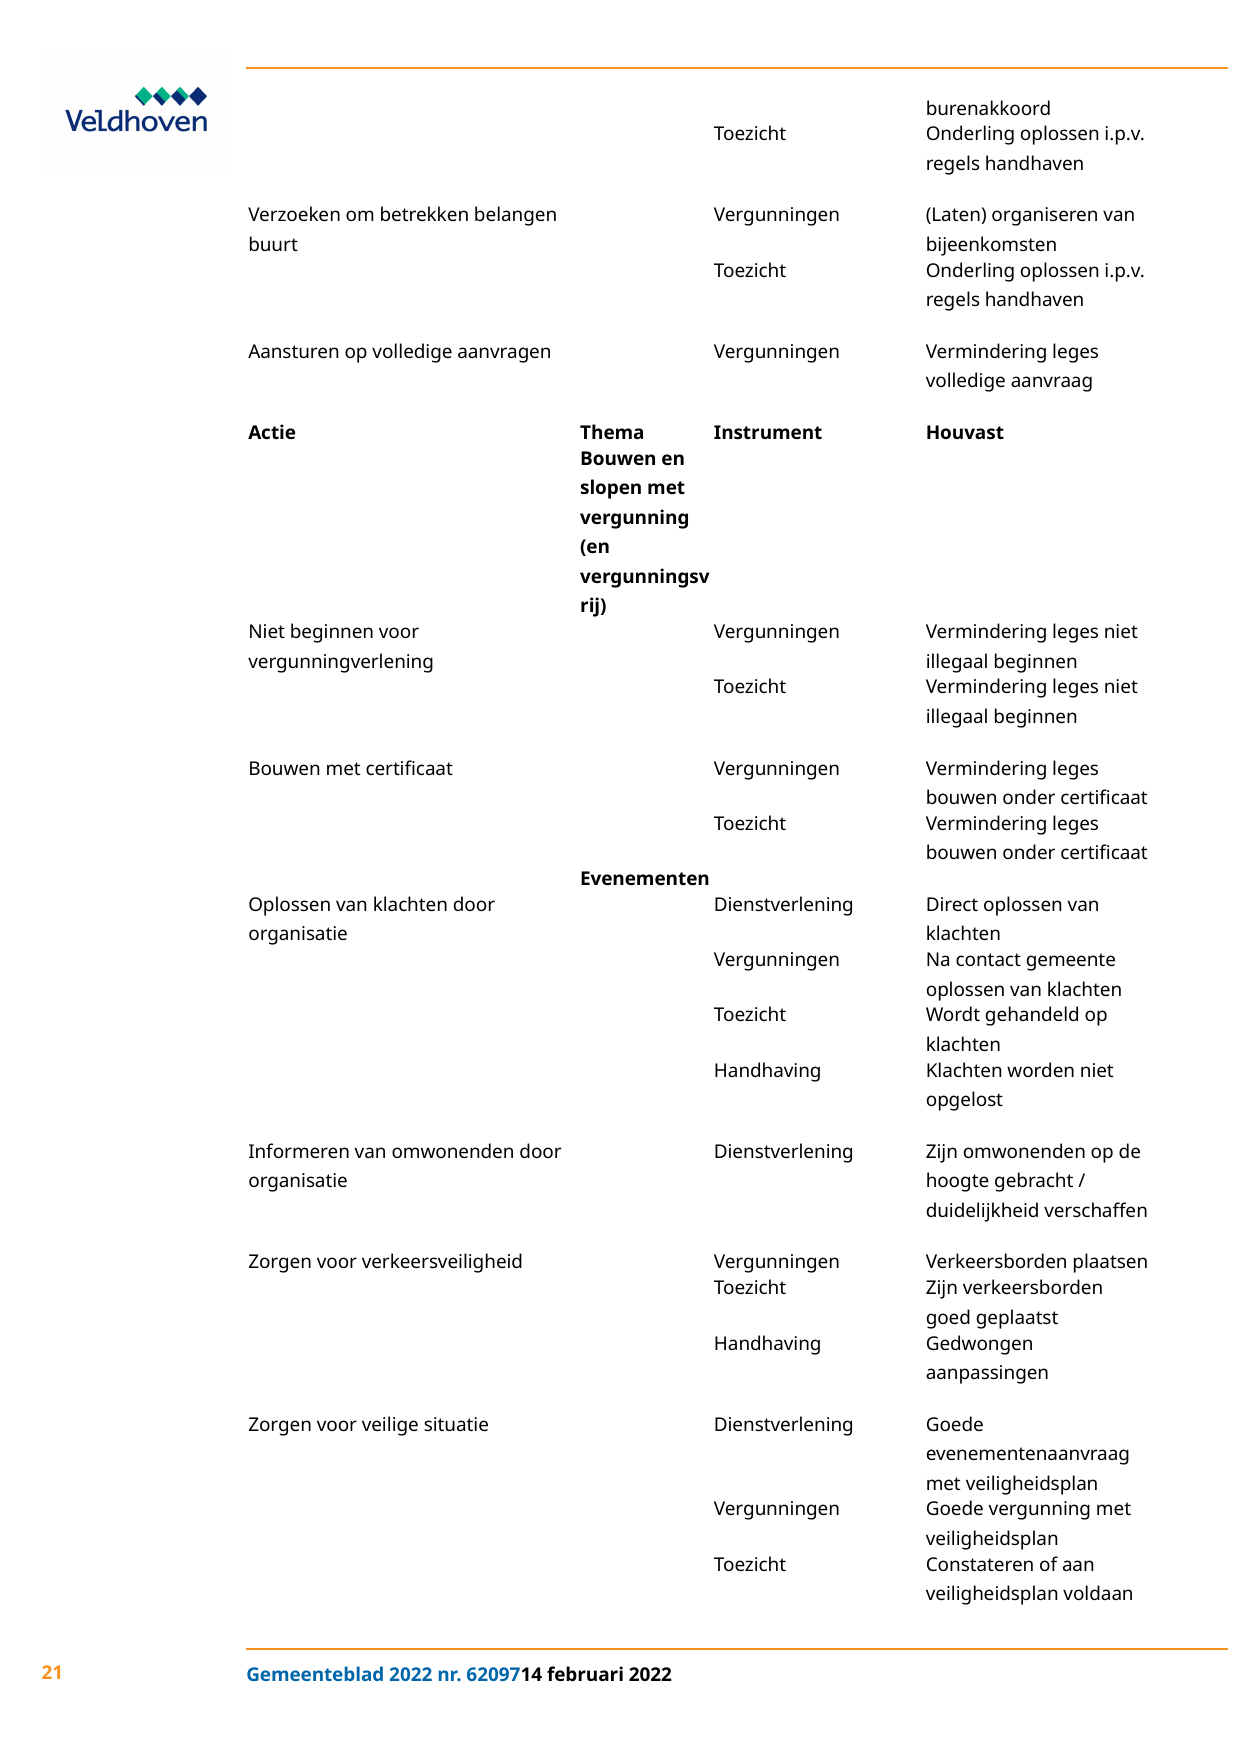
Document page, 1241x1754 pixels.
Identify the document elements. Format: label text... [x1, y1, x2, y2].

table_cell [580, 618, 714, 674]
table_cell (Laten) organiseren van bijeenkomsten [926, 202, 1152, 257]
table_cell Toezicht [714, 1551, 926, 1606]
table_cell [580, 674, 714, 729]
table_cell [580, 1274, 714, 1330]
table_cell Goede vergunning met veiligheidsplan [926, 1496, 1152, 1551]
table_cell [714, 176, 926, 202]
table_cell [926, 1223, 1152, 1249]
table_cell [248, 1385, 580, 1411]
table_cell Niet beginnen voor vergunningverlening [248, 618, 580, 674]
table_cell [926, 1385, 1152, 1411]
table_cell [580, 810, 714, 865]
table_cell Zorgen voor verkeersveiligheid [248, 1249, 580, 1274]
table_cell Zijn omwonenden op de hoogte gebracht / duidelijkheid verschaffen [926, 1138, 1152, 1223]
table_cell [714, 393, 926, 419]
table_cell [580, 1330, 714, 1385]
table_cell [714, 445, 926, 618]
table_cell [248, 1057, 580, 1112]
table_cell Toezicht [714, 810, 926, 865]
table_cell Vergunningen [714, 338, 926, 393]
table_cell [248, 312, 580, 338]
table_cell [714, 1223, 926, 1249]
table_cell [248, 1496, 580, 1551]
table_cell Toezicht [714, 674, 926, 729]
table_cell Evenementen [580, 865, 714, 891]
table_cell Vermindering leges niet illegaal beginnen [926, 618, 1152, 674]
table_cell [248, 1002, 580, 1057]
table_cell [580, 1138, 714, 1223]
table_cell [580, 1496, 714, 1551]
table_cell [714, 729, 926, 755]
table_cell [248, 393, 580, 419]
table_cell Toezicht [714, 1274, 926, 1330]
table_cell [248, 121, 580, 176]
table_cell [580, 176, 714, 202]
table_cell Bouwen en slopen met vergunning (en vergunningsvrij) [580, 445, 714, 618]
table_cell Toezicht [714, 257, 926, 312]
table_cell [580, 202, 714, 257]
table_cell [248, 946, 580, 1002]
table_cell [580, 121, 714, 176]
table_cell [580, 1249, 714, 1274]
table_cell Vergunningen [714, 618, 926, 674]
table_cell [580, 257, 714, 312]
table_cell [248, 1274, 580, 1330]
table_cell [248, 1223, 580, 1249]
table_cell Vermindering leges bouwen onder certificaat [926, 755, 1152, 810]
table_cell Informeren van omwonenden door organisatie [248, 1138, 580, 1223]
table_cell [926, 312, 1152, 338]
table_cell [580, 1002, 714, 1057]
table_cell Zorgen voor veilige situatie [248, 1411, 580, 1496]
table_cell Houvast [926, 419, 1152, 445]
table_cell Dienstverlening [714, 1411, 926, 1496]
table_cell Wordt gehandeld op klachten [926, 1002, 1152, 1057]
table_cell [580, 393, 714, 419]
table_cell [580, 1551, 714, 1606]
table_cell [926, 393, 1152, 419]
table_cell [248, 257, 580, 312]
table_cell [248, 176, 580, 202]
table_cell Aansturen op volledige aanvragen [248, 338, 580, 393]
table_cell [580, 1112, 714, 1138]
table_cell Zijn verkeersborden goed geplaatst [926, 1274, 1152, 1330]
table_cell Vergunningen [714, 1249, 926, 1274]
table_cell Vergunningen [714, 1496, 926, 1551]
table_cell [714, 1385, 926, 1411]
table_cell Vermindering leges bouwen onder certificaat [926, 810, 1152, 865]
table_cell Oplossen van klachten door organisatie [248, 891, 580, 946]
table_cell burenakkoord [926, 95, 1152, 121]
table_cell [580, 1057, 714, 1112]
table_cell [580, 946, 714, 1002]
table_cell [580, 312, 714, 338]
table_cell Dienstverlening [714, 891, 926, 946]
table_cell Constateren of aan veiligheidsplan voldaan [926, 1551, 1152, 1606]
table_cell Vergunningen [714, 946, 926, 1002]
table_cell [248, 1112, 580, 1138]
table_cell [714, 95, 926, 121]
table_cell [248, 1330, 580, 1385]
table_cell Gedwongen aanpassingen [926, 1330, 1152, 1385]
table_cell [580, 95, 714, 121]
table_cell [248, 95, 580, 121]
table_cell [248, 674, 580, 729]
table_cell Toezicht [714, 121, 926, 176]
table_cell Dienstverlening [714, 1138, 926, 1223]
table_cell [580, 755, 714, 810]
table_cell [248, 1551, 580, 1606]
table_cell Vergunningen [714, 202, 926, 257]
table_cell Vermindering leges niet illegaal beginnen [926, 674, 1152, 729]
table_cell Direct oplossen van klachten [926, 891, 1152, 946]
picture [41, 47, 231, 172]
table_cell Vergunningen [714, 755, 926, 810]
table_cell Klachten worden niet opgelost [926, 1057, 1152, 1112]
table_cell [580, 1411, 714, 1496]
table_cell [926, 1112, 1152, 1138]
table_cell Verzoeken om betrekken belangen buurt [248, 202, 580, 257]
table_cell [580, 1223, 714, 1249]
table_cell [580, 729, 714, 755]
table_cell Bouwen met certificaat [248, 755, 580, 810]
table_cell Instrument [714, 419, 926, 445]
table_cell [926, 445, 1152, 618]
table_cell Vermindering leges volledige aanvraag [926, 338, 1152, 393]
table_cell [926, 729, 1152, 755]
table_cell Actie [248, 419, 580, 445]
table_cell Toezicht [714, 1002, 926, 1057]
table_cell Handhaving [714, 1330, 926, 1385]
table_cell [714, 312, 926, 338]
table_cell Thema [580, 419, 714, 445]
table_cell [580, 891, 714, 946]
table_cell [580, 338, 714, 393]
table_cell Goede evenementenaanvraag met veiligheidsplan [926, 1411, 1152, 1496]
table_cell [714, 1112, 926, 1138]
table_cell Verkeersborden plaatsen [926, 1249, 1152, 1274]
table_cell [248, 865, 580, 891]
table_cell [714, 865, 926, 891]
table_cell [926, 176, 1152, 202]
table_cell [248, 810, 580, 865]
table_cell [248, 729, 580, 755]
table_cell Onderling oplossen i.p.v. regels handhaven [926, 257, 1152, 312]
table_cell [580, 1385, 714, 1411]
table_cell Na contact gemeente oplossen van klachten [926, 946, 1152, 1002]
table_cell [926, 865, 1152, 891]
table_cell [248, 445, 580, 618]
table_cell Handhaving [714, 1057, 926, 1112]
table_cell Onderling oplossen i.p.v. regels handhaven [926, 121, 1152, 176]
